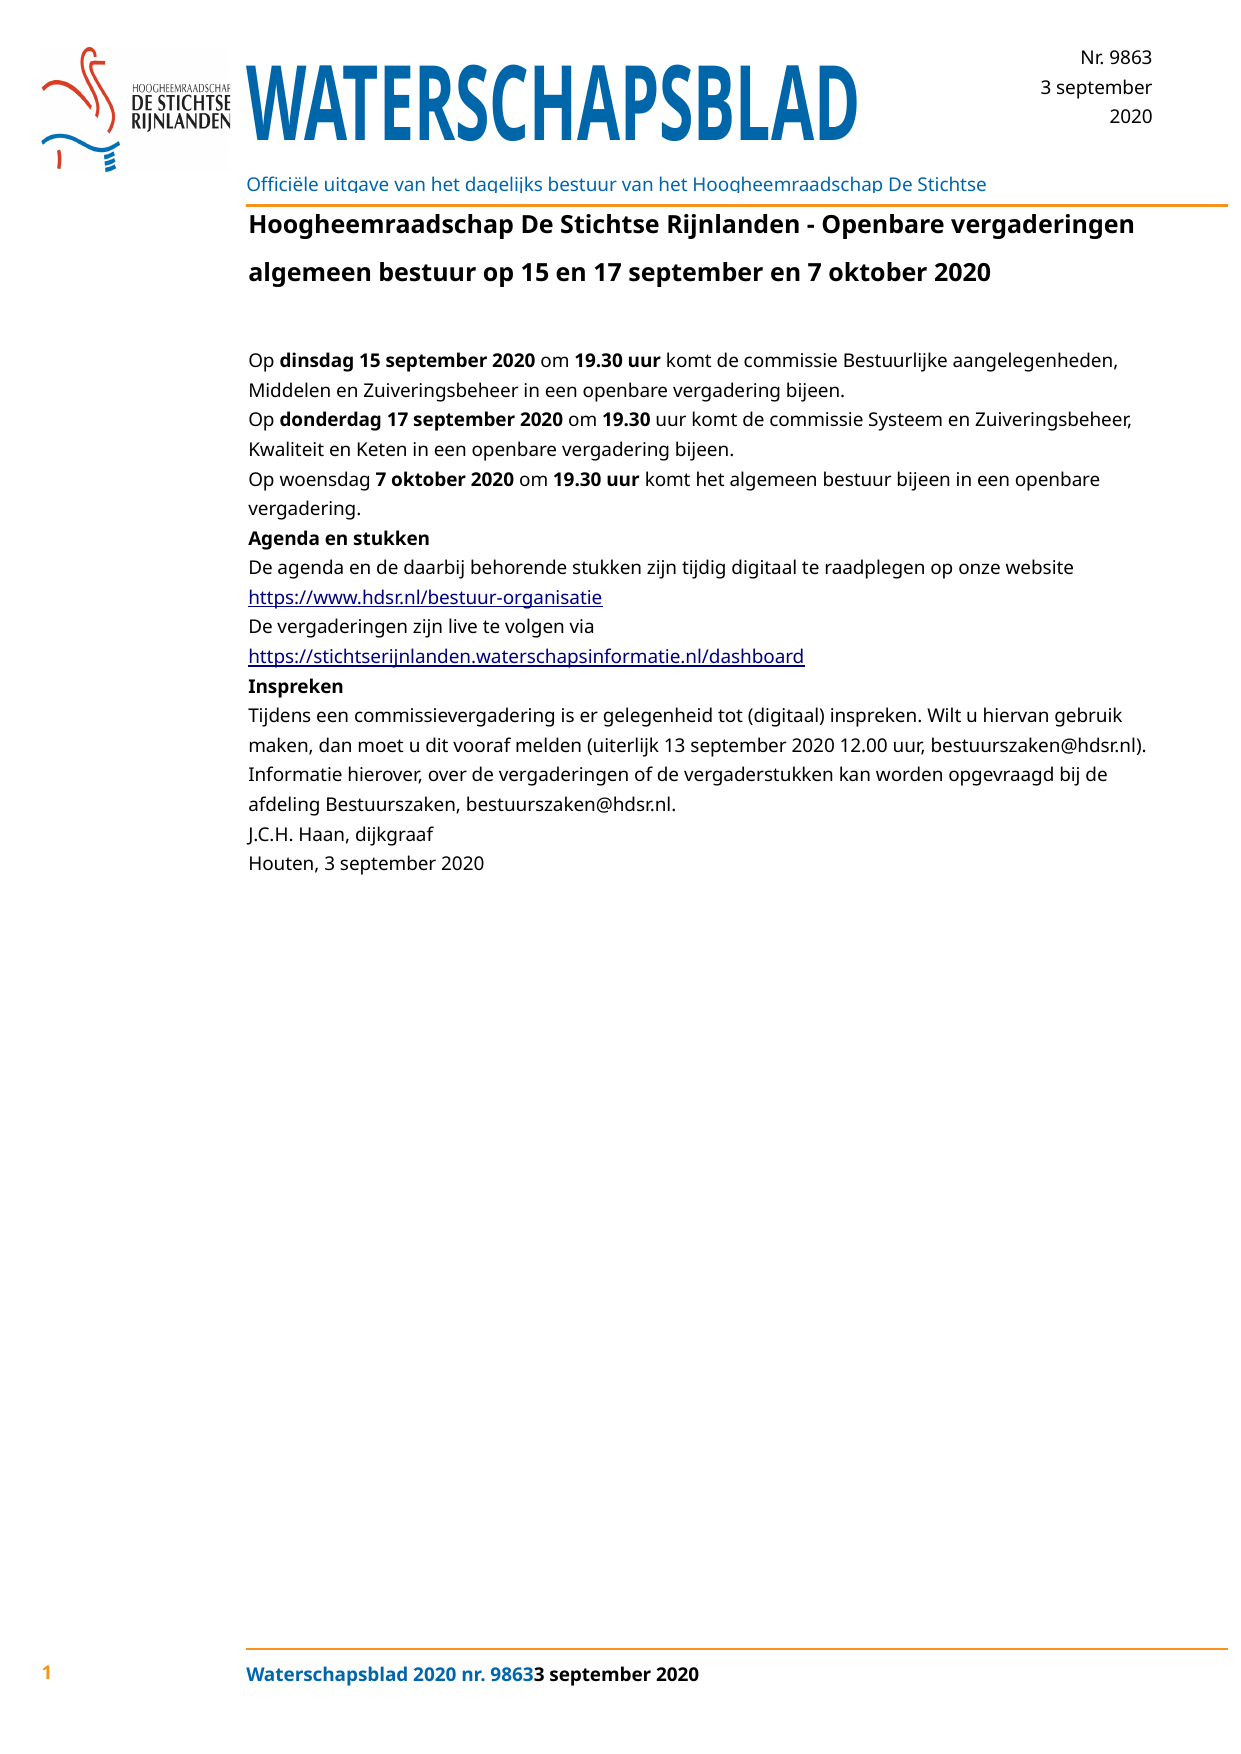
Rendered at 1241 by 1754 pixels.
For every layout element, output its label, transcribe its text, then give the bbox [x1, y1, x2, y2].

text Op dinsdag 15 september 2020 om 19.30 uur komt de commissie Bestuurlijke aangelegenheden, Middelen en Zuiveringsbeheer in een openbare vergadering bijeen. [248, 347, 1152, 403]
text Tijdens een commissievergadering is er gelegenheid tot (digitaal) inspreken. Wilt u hiervan gebruik maken, dan moet u dit vooraf melden (uiterlijk 13 september 2020 12.00 uur, bestuurszaken@hdsr.nl). Informatie hierover, over de vergaderingen of de vergaderstukken kan worden opgevraagd bij de afdeling Bestuurszaken, bestuurszaken@hdsr.nl. [248, 702, 1152, 817]
text Agenda en stukken [248, 525, 1152, 551]
picture [41, 47, 231, 172]
text Inspreken [248, 673, 1152, 699]
text Op woensdag 7 oktober 2020 om 19.30 uur komt het algemeen bestuur bijeen in een openbare vergadering. [248, 466, 1152, 521]
text Houten, 3 september 2020 [248, 850, 1152, 876]
text De vergaderingen zijn live te volgen via https://stichtserijnlanden.waterschapsinformatie.nl/dashboard [248, 614, 1152, 669]
text Op donderdag 17 september 2020 om 19.30 uur komt de commissie Systeem en Zuiveringsbeheer, Kwaliteit en Keten in een openbare vergadering bijeen. [248, 407, 1152, 462]
text J.C.H. Haan, dijkgraaf [248, 821, 1152, 847]
text De agenda en de daarbij behorende stukken zijn tijdig digitaal te raadplegen op onze website https://www.hdsr.nl/bestuur-organisatie [248, 554, 1152, 610]
text Hoogheemraadschap De Stichtse Rijnlanden - Openbare vergaderingen algemeen bestuur op 15 en 17 september en 7 oktober 2020 [248, 207, 1152, 288]
